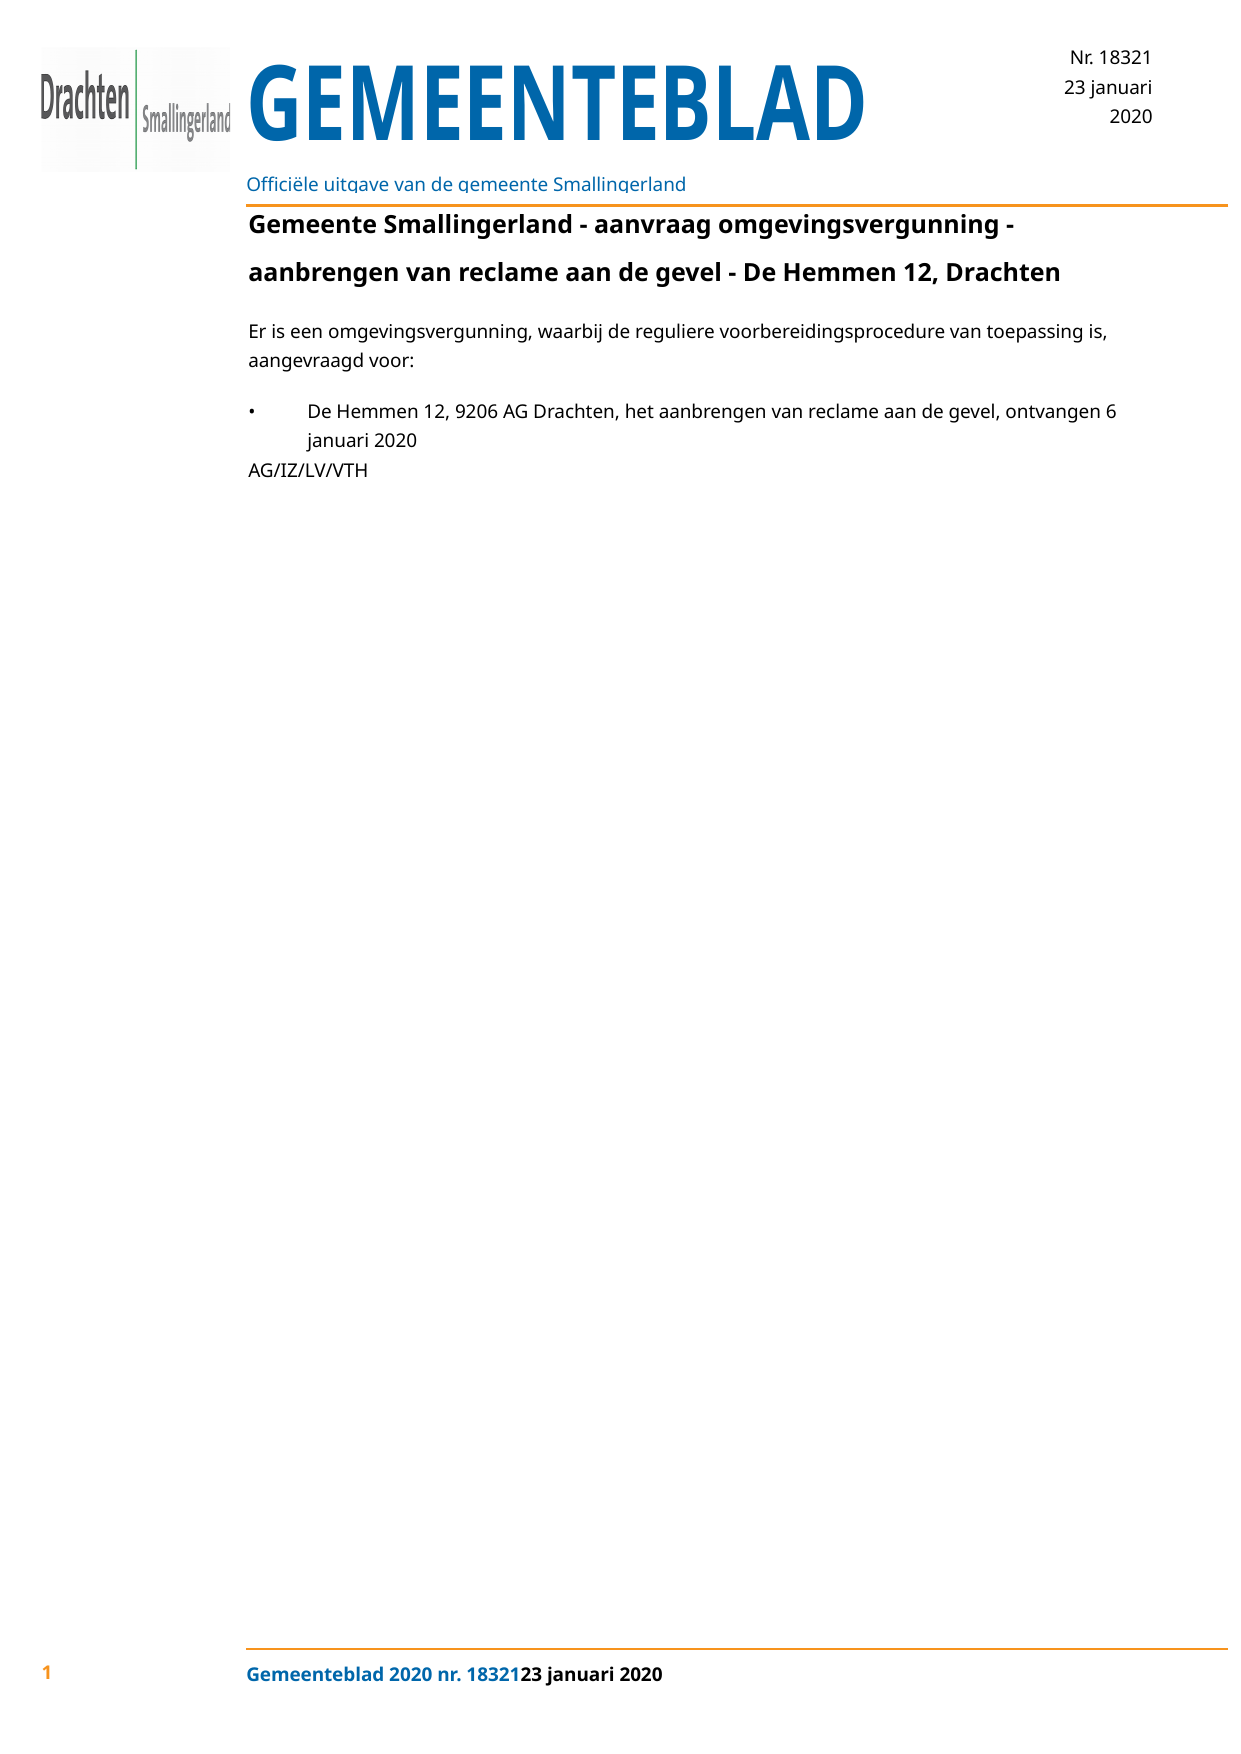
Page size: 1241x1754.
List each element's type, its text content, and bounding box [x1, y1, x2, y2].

picture [41, 47, 231, 172]
text AG/IZ/LV/VTH [248, 457, 1152, 483]
list De Hemmen 12, 9206 AG Drachten, het aanbrengen van reclame aan de gevel, ontvangen 6 januari 2020 [248, 398, 1152, 453]
text Gemeente Smallingerland - aanvraag omgevingsvergunning - aanbrengen van reclame aan de gevel - De Hemmen 12, Drachten [248, 207, 1152, 288]
text Er is een omgevingsvergunning, waarbij de reguliere voorbereidingsprocedure van toepassing is, aangevraagd voor: [248, 318, 1152, 373]
